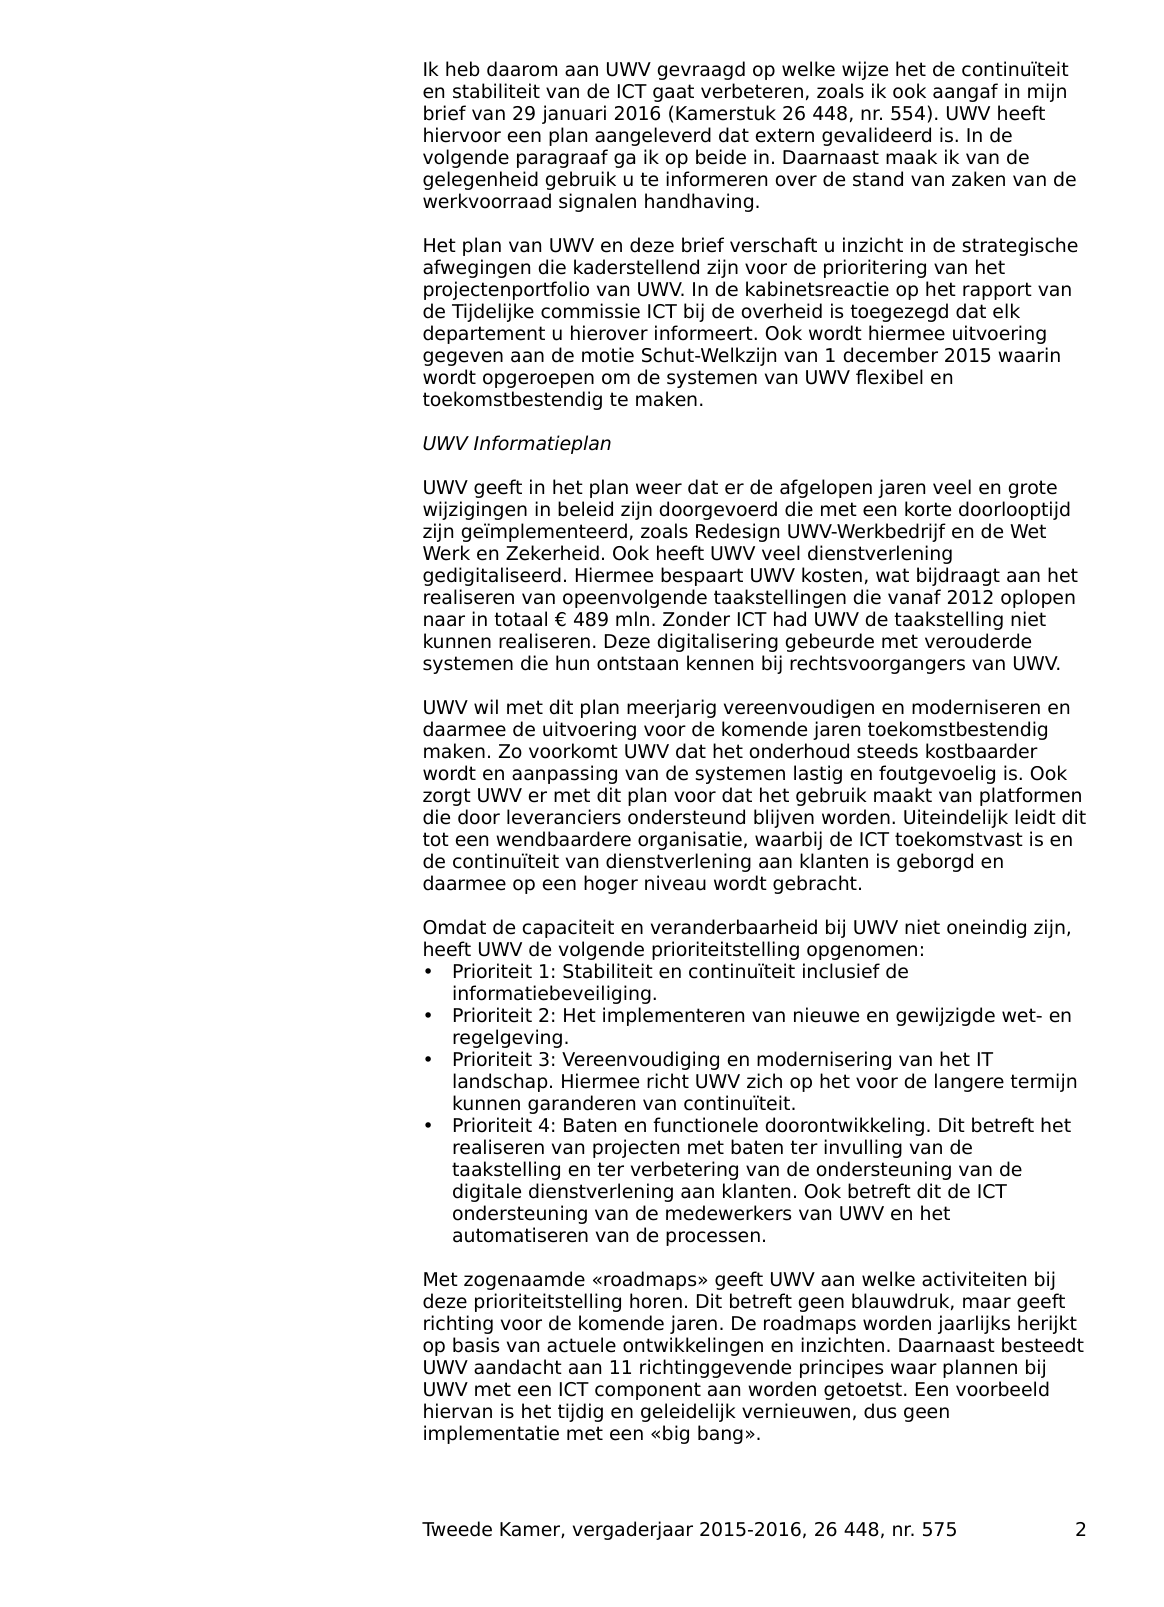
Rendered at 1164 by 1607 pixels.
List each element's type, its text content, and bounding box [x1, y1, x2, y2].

text UWV geeft in het plan weer dat er de afgelopen jaren veel en grote wijzigingen in beleid zijn doorgevoerd die met een korte doorlooptijd zijn geïmplementeerd, zoals Redesign UWV-Werkbedrijf en de Wet Werk en Zekerheid. Ook heeft UWV veel dienstverlening gedigitaliseerd. Hiermee bespaart UWV kosten, wat bijdraagt aan het realiseren van opeenvolgende taakstellingen die vanaf 2012 oplopen naar in totaal € 489 mln. Zonder ICT had UWV de taakstelling niet kunnen realiseren. Deze digitalisering gebeurde met verouderde systemen die hun ontstaan kennen bij rechtsvoorgangers van UWV. [422, 477, 1087, 675]
text Het plan van UWV en deze brief verschaft u inzicht in de strategische afwegingen die kaderstellend zijn voor de prioritering van het projectenportfolio van UWV. In de kabinetsreactie op het rapport van de Tijdelijke commissie ICT bij de overheid is toegezegd dat elk departement u hierover informeert. Ook wordt hiermee uitvoering gegeven aan de motie Schut-Welkzijn van 1 december 2015 waarin wordt opgeroepen om de systemen van UWV flexibel en toekomstbestendig te maken. [422, 235, 1087, 411]
text UWV wil met dit plan meerjarig vereenvoudigen en moderniseren en daarmee de uitvoering voor de komende jaren toekomstbestendig maken. Zo voorkomt UWV dat het onderhoud steeds kostbaarder wordt en aanpassing van de systemen lastig en foutgevoelig is. Ook zorgt UWV er met dit plan voor dat het gebruik maakt van platformen die door leveranciers ondersteund blijven worden. Uiteindelijk leidt dit tot een wendbaardere organisatie, waarbij de ICT toekomstvast is en de continuïteit van dienstverlening aan klanten is geborgd en daarmee op een hoger niveau wordt gebracht. [422, 697, 1087, 895]
subtitle UWV Informatieplan [422, 433, 1087, 455]
text • Prioriteit 4: Baten en functionele doorontwikkeling. Dit betreft het realiseren van projecten met baten ter invulling van de taakstelling en ter verbetering van de ondersteuning van de digitale dienstverlening aan klanten. Ook betreft dit de ICT ondersteuning van de medewerkers van UWV en het automatiseren van de processen. [422, 1115, 1087, 1247]
text • Prioriteit 1: Stabiliteit en continuïteit inclusief de informatiebeveiliging. [422, 961, 1087, 1005]
text • Prioriteit 3: Vereenvoudiging en modernisering van het IT landschap. Hiermee richt UWV zich op het voor de langere termijn kunnen garanderen van continuïteit. [422, 1049, 1087, 1115]
text • Prioriteit 2: Het implementeren van nieuwe en gewijzigde wet- en regelgeving. [422, 1005, 1087, 1049]
text Met zogenaamde «roadmaps» geeft UWV aan welke activiteiten bij deze prioriteitstelling horen. Dit betreft geen blauwdruk, maar geeft richting voor de komende jaren. De roadmaps worden jaarlijks herijkt op basis van actuele ontwikkelingen en inzichten. Daarnaast besteedt UWV aandacht aan 11 richtinggevende principes waar plannen bij UWV met een ICT component aan worden getoetst. Een voorbeeld hiervan is het tijdig en geleidelijk vernieuwen, dus geen implementatie met een «big bang». [422, 1269, 1087, 1445]
text Omdat de capaciteit en veranderbaarheid bij UWV niet oneindig zijn, heeft UWV de volgende prioriteitstelling opgenomen: [422, 917, 1087, 961]
text Ik heb daarom aan UWV gevraagd op welke wijze het de continuïteit en stabiliteit van de ICT gaat verbeteren, zoals ik ook aangaf in mijn brief van 29 januari 2016 (Kamerstuk 26 448, nr. 554). UWV heeft hiervoor een plan aangeleverd dat extern gevalideerd is. In de volgende paragraaf ga ik op beide in. Daarnaast maak ik van de gelegenheid gebruik u te informeren over de stand van zaken van de werkvoorraad signalen handhaving. [422, 59, 1087, 213]
